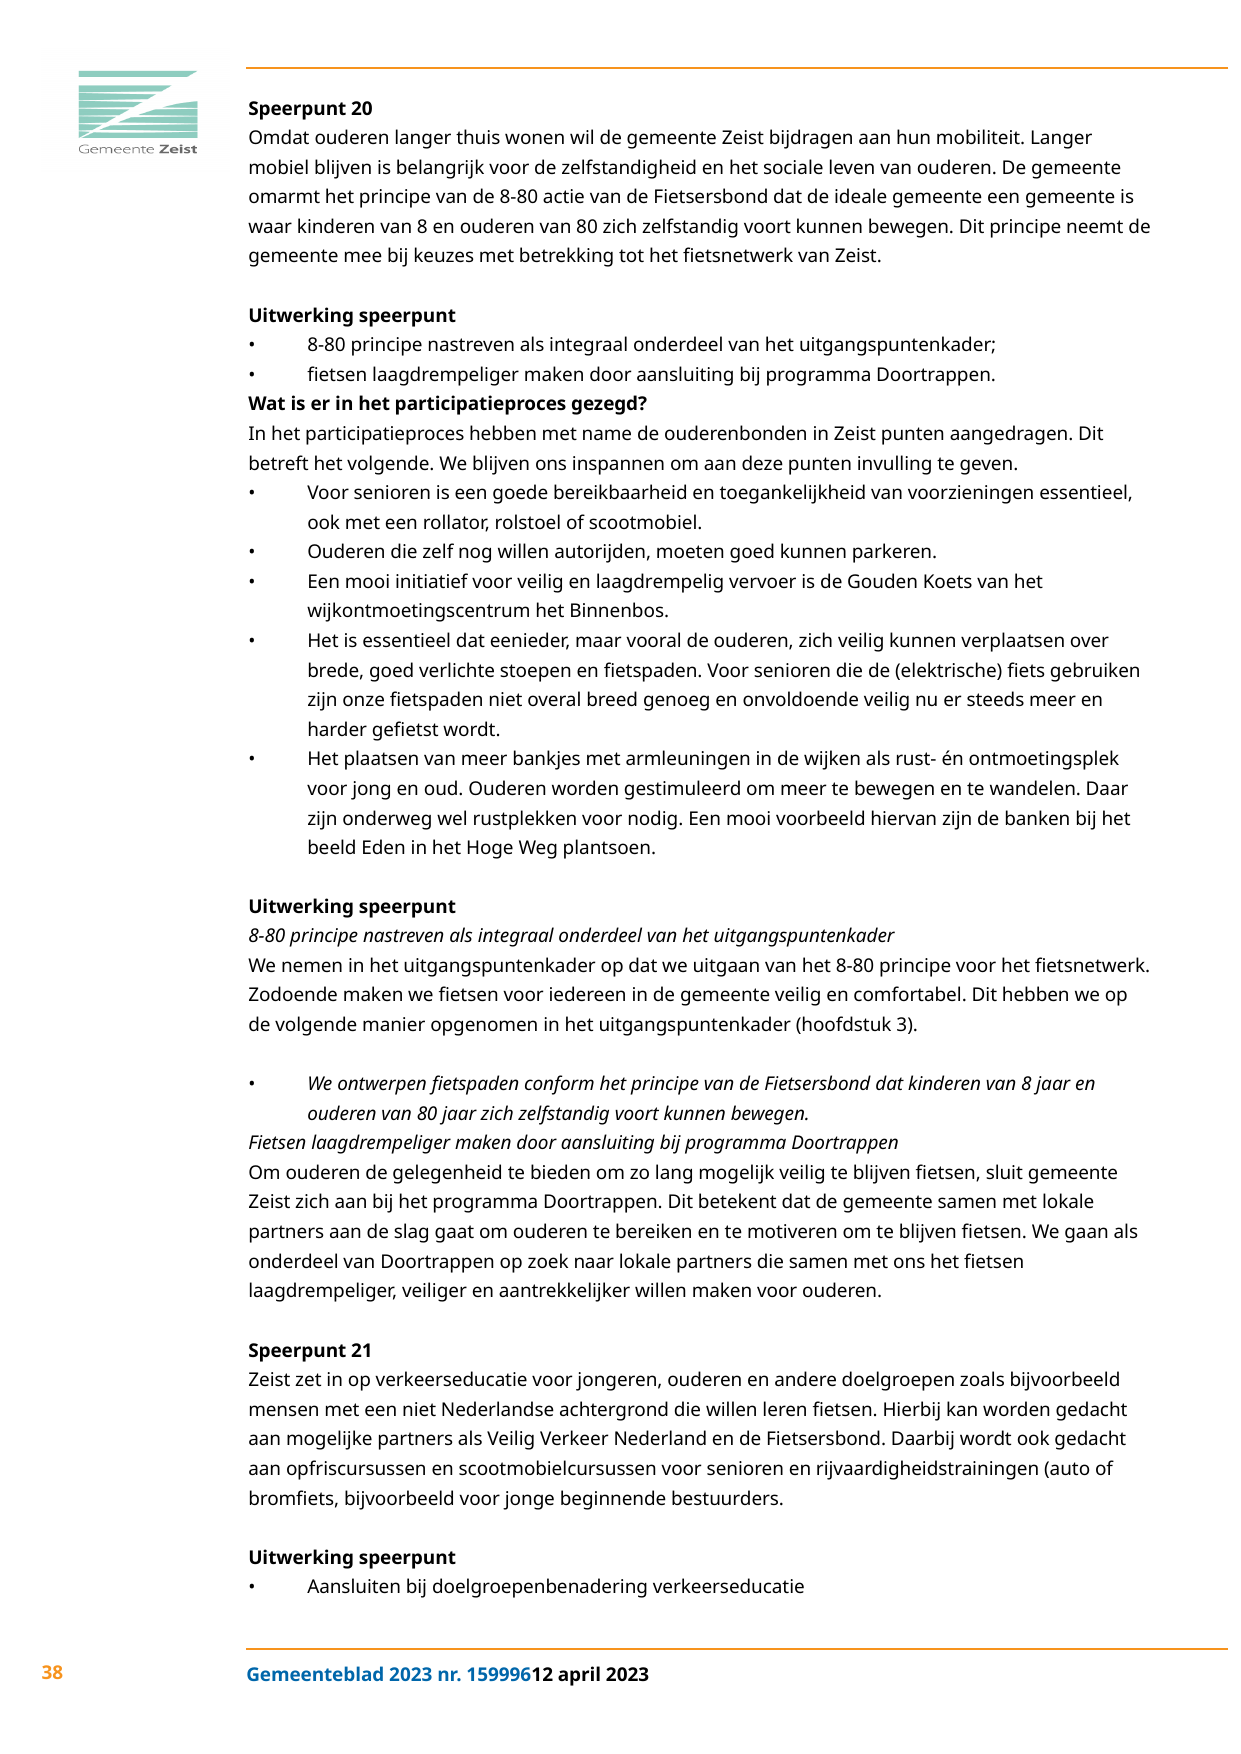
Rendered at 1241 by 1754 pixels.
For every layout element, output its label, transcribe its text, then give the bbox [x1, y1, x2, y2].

picture [41, 47, 231, 172]
text We nemen in het uitgangspuntenkader op dat we uitgaan van het 8-80 principe voor het fietsnetwerk. Zodoende maken we fietsen voor iedereen in de gemeente veilig en comfortabel. Dit hebben we op de volgende manier opgenomen in het uitgangspuntenkader (hoofdstuk 3). [248, 952, 1152, 1037]
text 8-80 principe nastreven als integraal onderdeel van het uitgangspuntenkader [248, 922, 1152, 948]
text Om ouderen de gelegenheid te bieden om zo lang mogelijk veilig te blijven fietsen, sluit gemeente Zeist zich aan bij het programma Doortrappen. Dit betekent dat de gemeente samen met lokale partners aan de slag gaat om ouderen te bereiken en te motiveren om te blijven fietsen. We gaan als onderdeel van Doortrappen op zoek naar lokale partners die samen met ons het fietsen laagdrempeliger, veiliger en aantrekkelijker willen maken voor ouderen. [248, 1159, 1152, 1303]
text Uitwerking speerpunt [248, 893, 1152, 919]
text Fietsen laagdrempeliger maken door aansluiting bij programma Doortrappen [248, 1129, 1152, 1155]
list We ontwerpen fietspaden conform het principe van de Fietsersbond dat kinderen van 8 jaar en ouderen van 80 jaar zich zelfstandig voort kunnen bewegen. [248, 1070, 1152, 1126]
table_header Speerpunt 20 Omdat ouderen langer thuis wonen wil de gemeente Zeist bijdragen aan hun mobiliteit. Langer mobiel blijven is belangrijk voor de zelfstandigheid en het sociale leven van ouderen. De gemeente omarmt het principe van de 8-80 actie van de Fietsersbond dat de ideale gemeente een gemeente is waar kinderen van 8 en ouderen van 80 zich zelfstandig voort kunnen bewegen. Dit principe neemt de gemeente mee bij keuzes met betrekking tot het fietsnetwerk van Zeist. Uitwerking speerpunt 8-80 principe nastreven als integraal onderdeel van het uitgangspuntenkader; fietsen laagdrempeliger maken door aansluiting bij programma Doortrappen. Wat is er in het participatieproces gezegd? In het participatieproces hebben met name de ouderenbonden in Zeist punten aangedragen. Dit betreft het volgende. We blijven ons inspannen om aan deze punten invulling te geven. Voor senioren is een goede bereikbaarheid en toegankelijkheid van voorzieningen essentieel, ook met een rollator, rolstoel of scootmobiel. Ouderen die zelf nog willen autorijden, moeten goed kunnen parkeren. Een mooi initiatief voor veilig en laagdrempelig vervoer is de Gouden Koets van het wijkontmoetingscentrum het Binnenbos. Het is essentieel dat eenieder, maar vooral de ouderen, zich veilig kunnen verplaatsen over brede, goed verlichte stoepen en fietspaden. Voor senioren die de (elektrische) fiets gebruiken zijn onze fietspaden niet overal breed genoeg en onvoldoende veilig nu er steeds meer en harder gefietst wordt. Het plaatsen van meer bankjes met armleuningen in de wijken als rust- én ontmoetingsplek voor jong en oud. Ouderen worden gestimuleerd om meer te bewegen en te wandelen. Daar zijn onderweg wel rustplekken voor nodig. Een mooi voorbeeld hiervan zijn de banken bij het beeld Eden in het Hoge Weg plantsoen. [248, 95, 1152, 860]
table_header Speerpunt 21 Zeist zet in op verkeerseducatie voor jongeren, ouderen en andere doelgroepen zoals bijvoorbeeld mensen met een niet Nederlandse achtergrond die willen leren fietsen. Hierbij kan worden gedacht aan mogelijke partners als Veilig Verkeer Nederland en de Fietsersbond. Daarbij wordt ook gedacht aan opfriscursussen en scootmobielcursussen voor senioren en rijvaardigheidstrainingen (auto of bromfiets, bijvoorbeeld voor jonge beginnende bestuurders. Uitwerking speerpunt Aansluiten bij doelgroepenbenadering verkeerseducatie [248, 1337, 1152, 1599]
